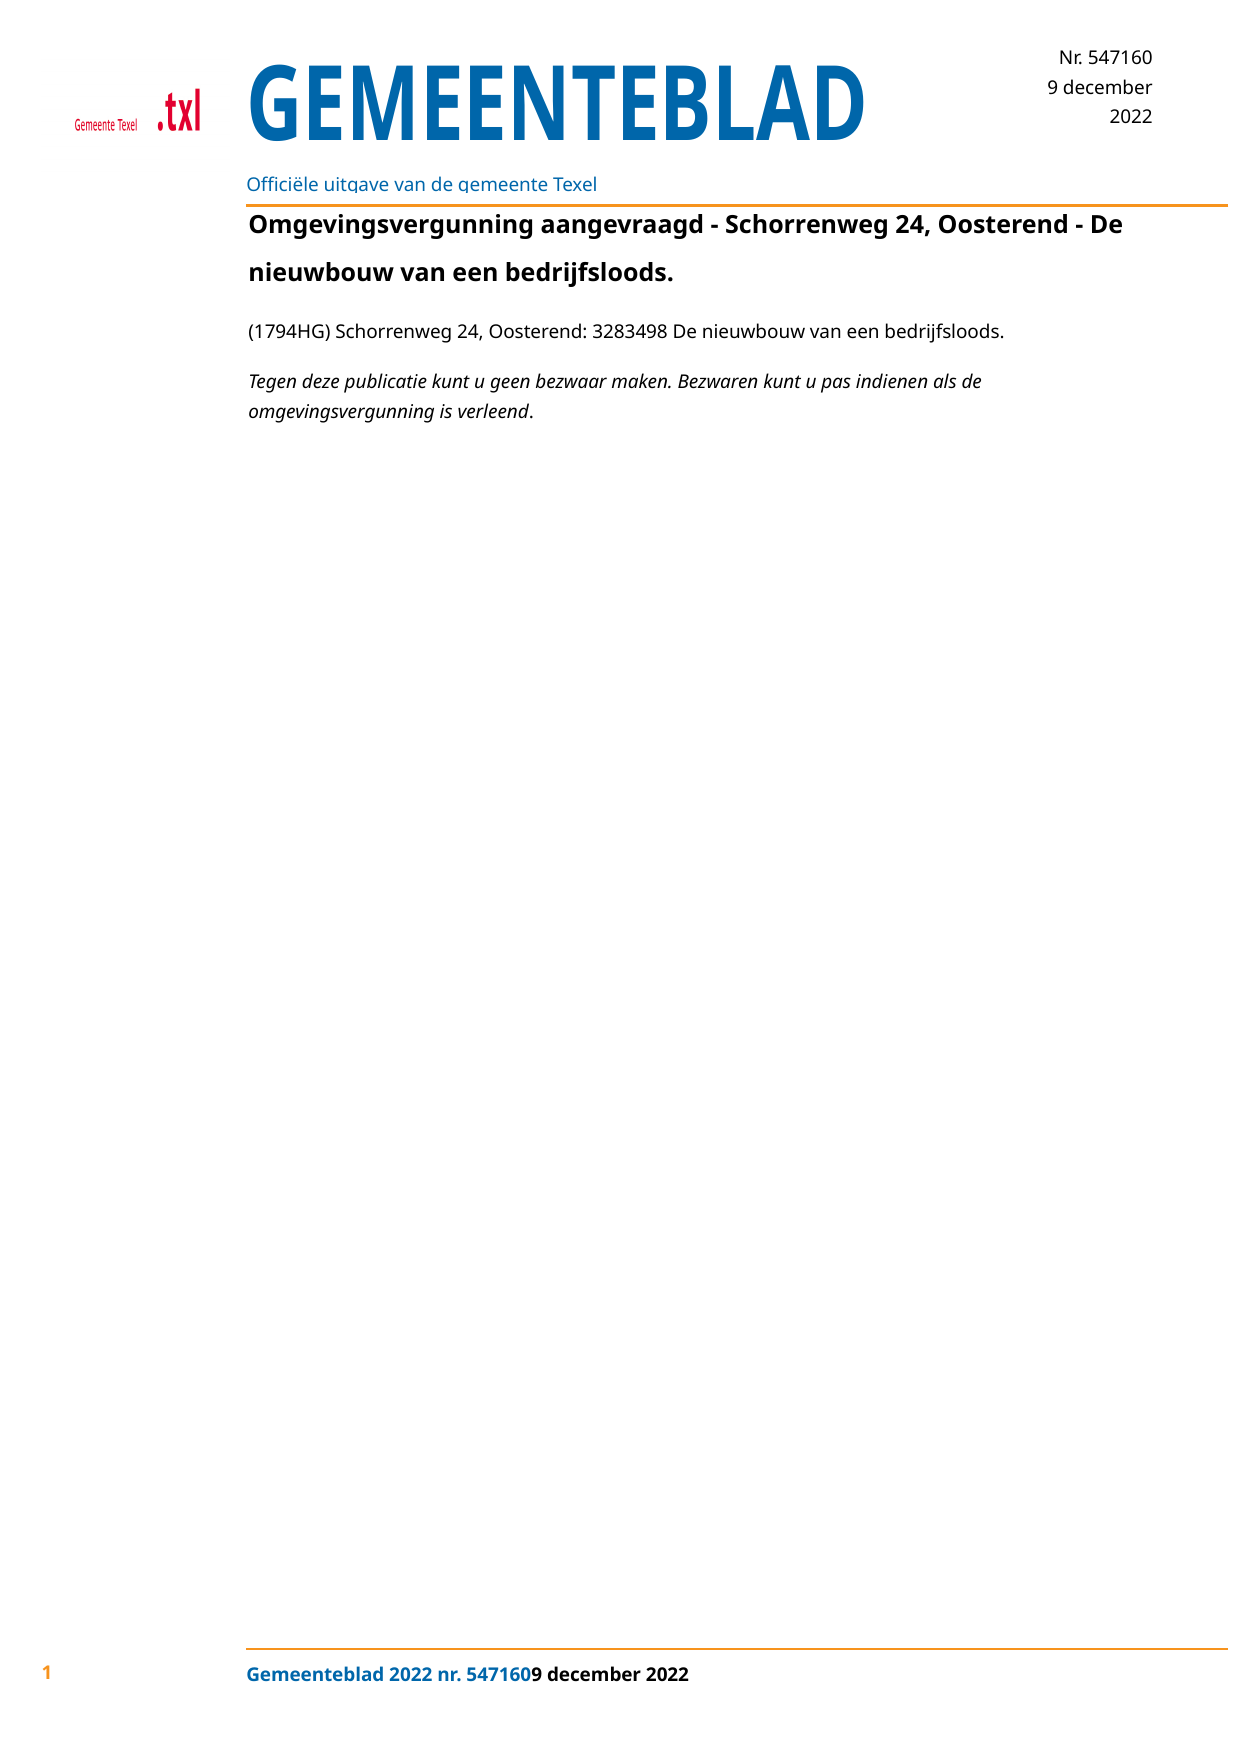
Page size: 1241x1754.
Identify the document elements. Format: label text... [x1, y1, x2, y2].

text Tegen deze publicatie kunt u geen bezwaar maken. Bezwaren kunt u pas indienen als de omgevingsvergunning is verleend. [248, 368, 1152, 424]
text Omgevingsvergunning aangevraagd - Schorrenweg 24, Oosterend - De nieuwbouw van een bedrijfsloods. [248, 207, 1152, 288]
picture [41, 47, 231, 172]
text (1794HG) Schorrenweg 24, Oosterend: 3283498 De nieuwbouw van een bedrijfsloods. [248, 318, 1152, 344]
